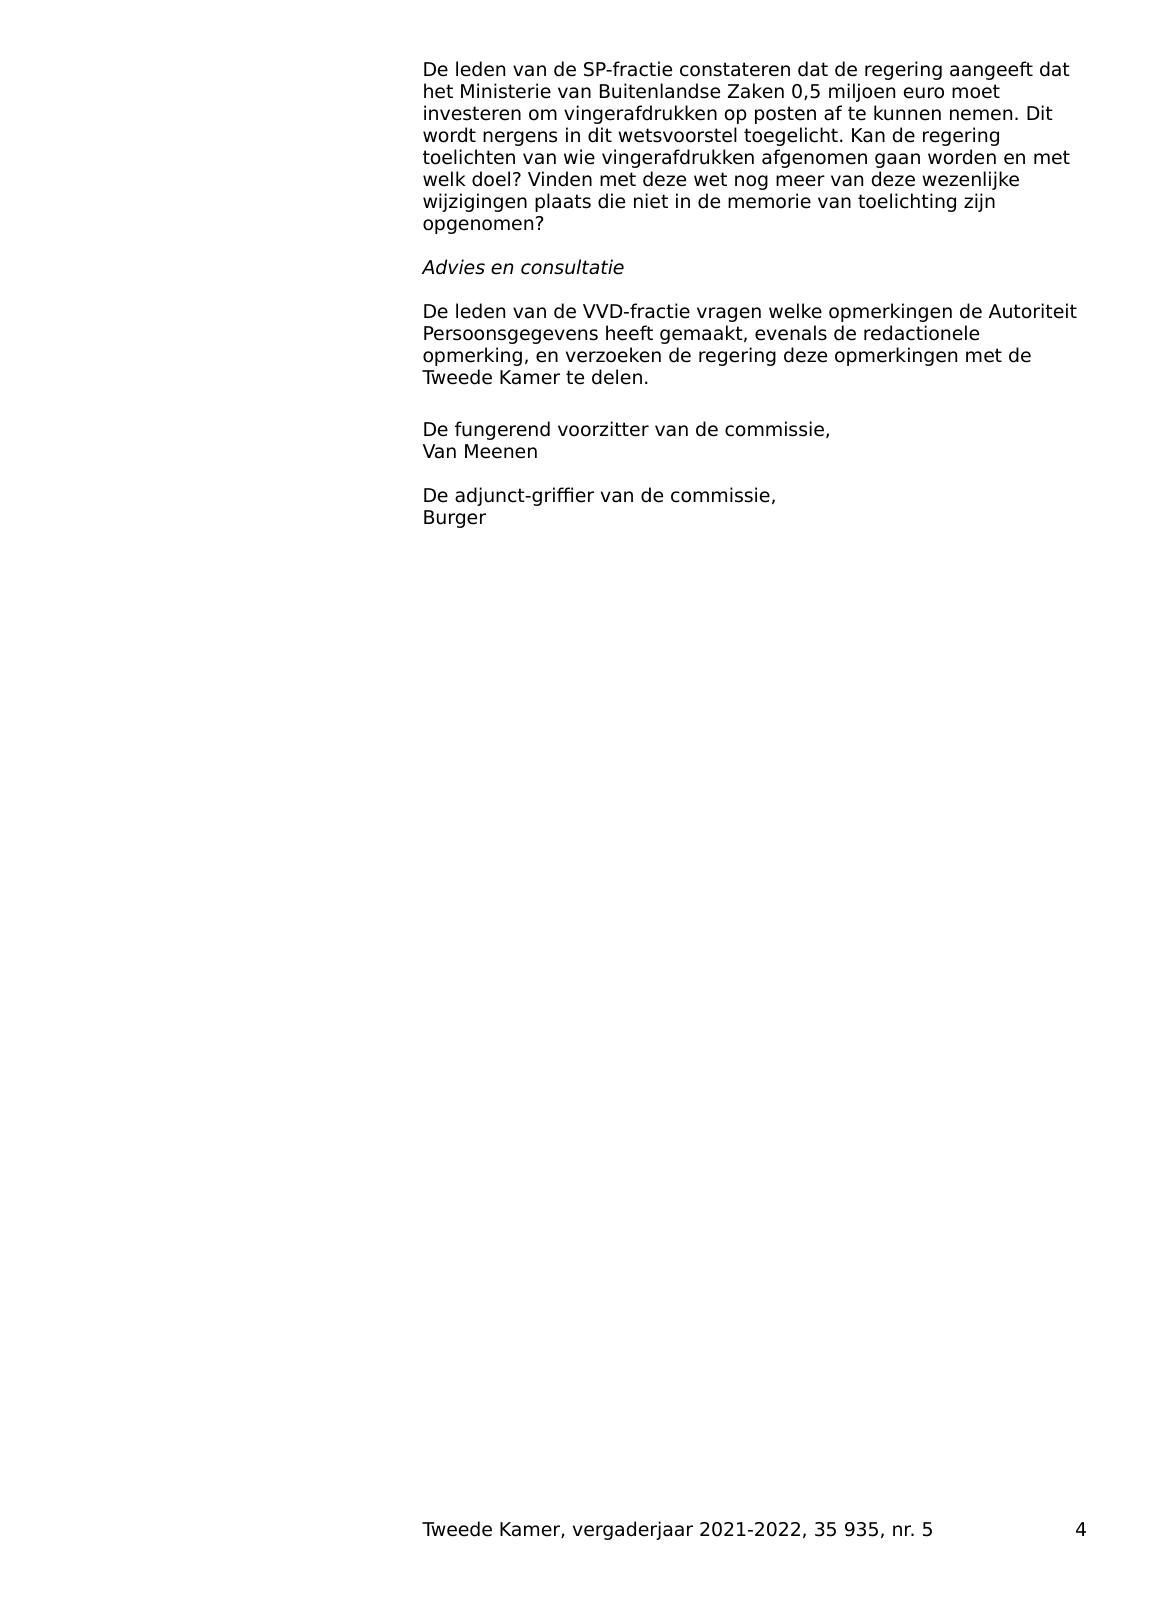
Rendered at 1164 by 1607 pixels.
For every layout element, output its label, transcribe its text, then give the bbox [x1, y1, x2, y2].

text De leden van de SP-fractie constateren dat de regering aangeeft dat het Ministerie van Buitenlandse Zaken 0,5 miljoen euro moet investeren om vingerafdrukken op posten af te kunnen nemen. Dit wordt nergens in dit wetsvoorstel toegelicht. Kan de regering toelichten van wie vingerafdrukken afgenomen gaan worden en met welk doel? Vinden met deze wet nog meer van deze wezenlijke wijzigingen plaats die niet in de memorie van toelichting zijn opgenomen? [422, 59, 1087, 235]
text De leden van de VVD-fractie vragen welke opmerkingen de Autoriteit Persoonsgegevens heeft gemaakt, evenals de redactionele opmerking, en verzoeken de regering deze opmerkingen met de Tweede Kamer te delen. [422, 301, 1087, 389]
text De adjunct-griffier van de commissie, Burger [422, 485, 1087, 529]
subtitle Advies en consultatie [422, 257, 1087, 279]
text De fungerend voorzitter van de commissie, Van Meenen [422, 419, 1087, 463]
